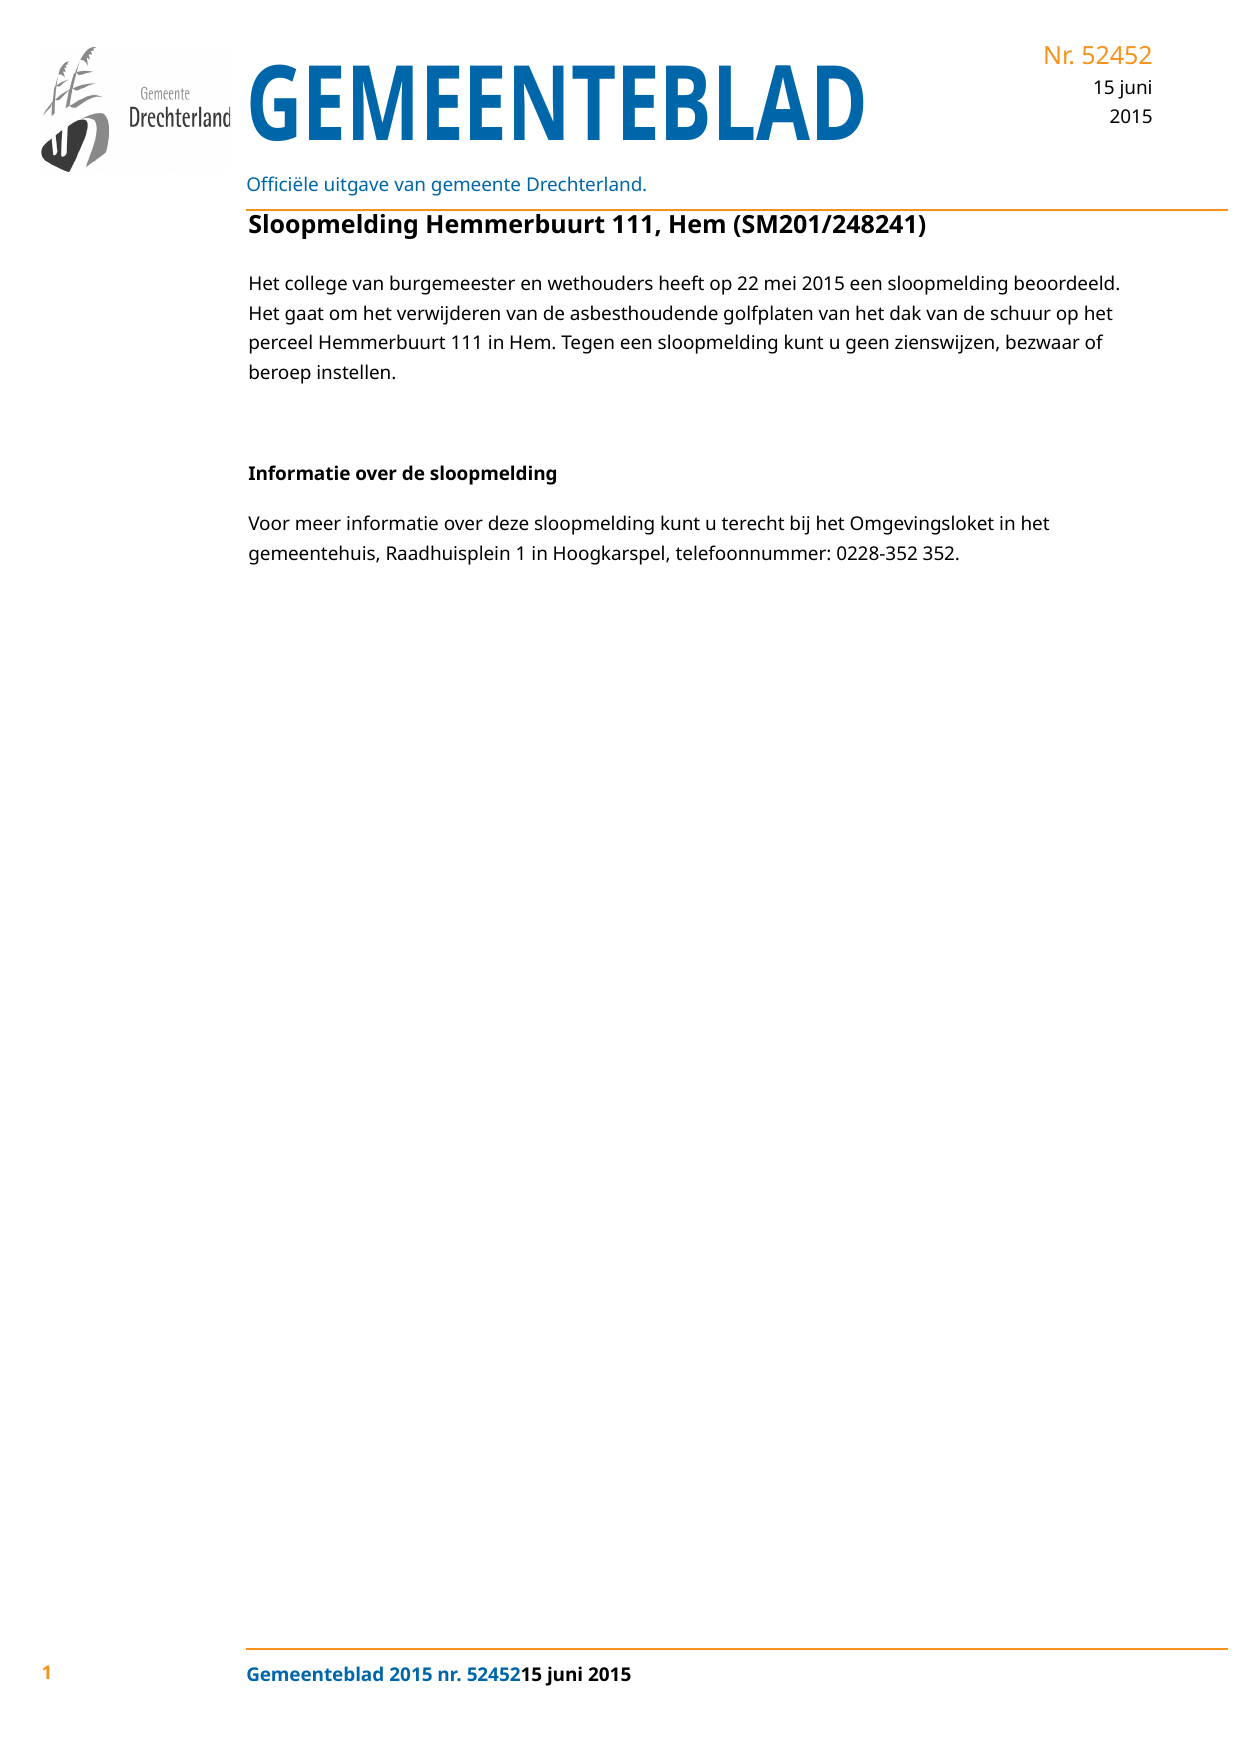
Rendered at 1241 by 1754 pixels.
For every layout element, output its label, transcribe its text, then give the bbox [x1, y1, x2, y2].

picture [41, 47, 231, 172]
text Het college van burgemeester en wethouders heeft op 22 mei 2015 een sloopmelding beoordeeld. Het gaat om het verwijderen van de asbesthoudende golfplaten van het dak van de schuur op het perceel Hemmerbuurt 111 in Hem. Tegen een sloopmelding kunt u geen zienswijzen, bezwaar of beroep instellen. [248, 270, 1152, 385]
text Sloopmelding Hemmerbuurt 111, Hem (SM201/248241) [248, 211, 1152, 241]
text Voor meer informatie over deze sloopmelding kunt u terecht bij het Omgevingsloket in het gemeentehuis, Raadhuisplein 1 in Hoogkarspel, telefoonnummer: 0228-352 352. [248, 510, 1152, 566]
text Informatie over de sloopmelding [248, 460, 1152, 486]
